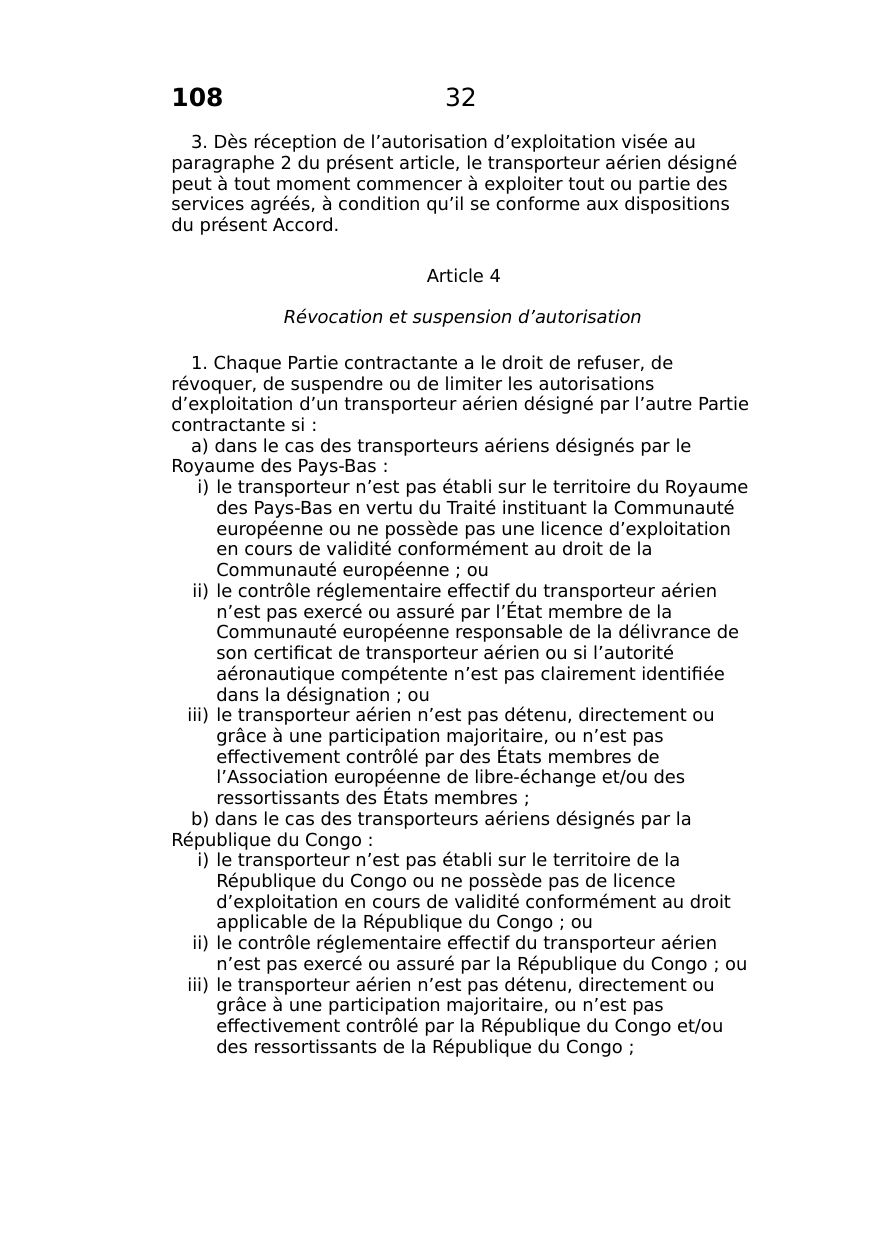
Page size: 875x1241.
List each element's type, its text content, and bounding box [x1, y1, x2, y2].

text ii) le contrôle réglementaire effectif du transporteur aérien n’est pas exercé ou assuré par la République du Congo ; ou [171, 933, 756, 974]
text iii) le transporteur aérien n’est pas détenu, directement ou grâce à une participation majoritaire, ou n’est pas effectivement contrôlé par la République du Congo et/ou des ressortissants de la République du Congo ; [171, 974, 756, 1057]
text a) dans le cas des transporteurs aériens désignés par le Royaume des Pays-Bas : [171, 436, 756, 477]
text b) dans le cas des transporteurs aériens désignés par la République du Congo : [171, 809, 756, 850]
subtitle Article 4 Révocation et suspension d’autorisation [171, 266, 756, 328]
text ii) le contrôle réglementaire effectif du transporteur aérien n’est pas exercé ou assuré par l’État membre de la Communauté européenne responsable de la délivrance de son certificat de transporteur aérien ou si l’autorité aéronautique compétente n’est pas clairement identifiée dans la désignation ; ou [171, 581, 756, 705]
text i) le transporteur n’est pas établi sur le territoire de la République du Congo ou ne possède pas de licence d’exploitation en cours de validité conformément au droit applicable de la République du Congo ; ou [171, 850, 756, 933]
text iii) le transporteur aérien n’est pas détenu, directement ou grâce à une participation majoritaire, ou n’est pas effectivement contrôlé par des États membres de l’Association européenne de libre-échange et/ou des ressortissants des États membres ; [171, 705, 756, 809]
text i) le transporteur n’est pas établi sur le territoire du Royaume des Pays-Bas en vertu du Traité instituant la Communauté européenne ou ne possède pas une licence d’exploitation en cours de validité conformément au droit de la Communauté européenne ; ou [171, 477, 756, 581]
text 1. Chaque Partie contractante a le droit de refuser, de révoquer, de suspendre ou de limiter les autorisations d’exploitation d’un transporteur aérien désigné par l’autre Partie contractante si : [171, 353, 756, 436]
text 3. Dès réception de l’autorisation d’exploitation visée au paragraphe 2 du présent article, le transporteur aérien désigné peut à tout moment commencer à exploiter tout ou partie des services agréés, à condition qu’il se conforme aux dispositions du présent Accord. [171, 132, 756, 236]
